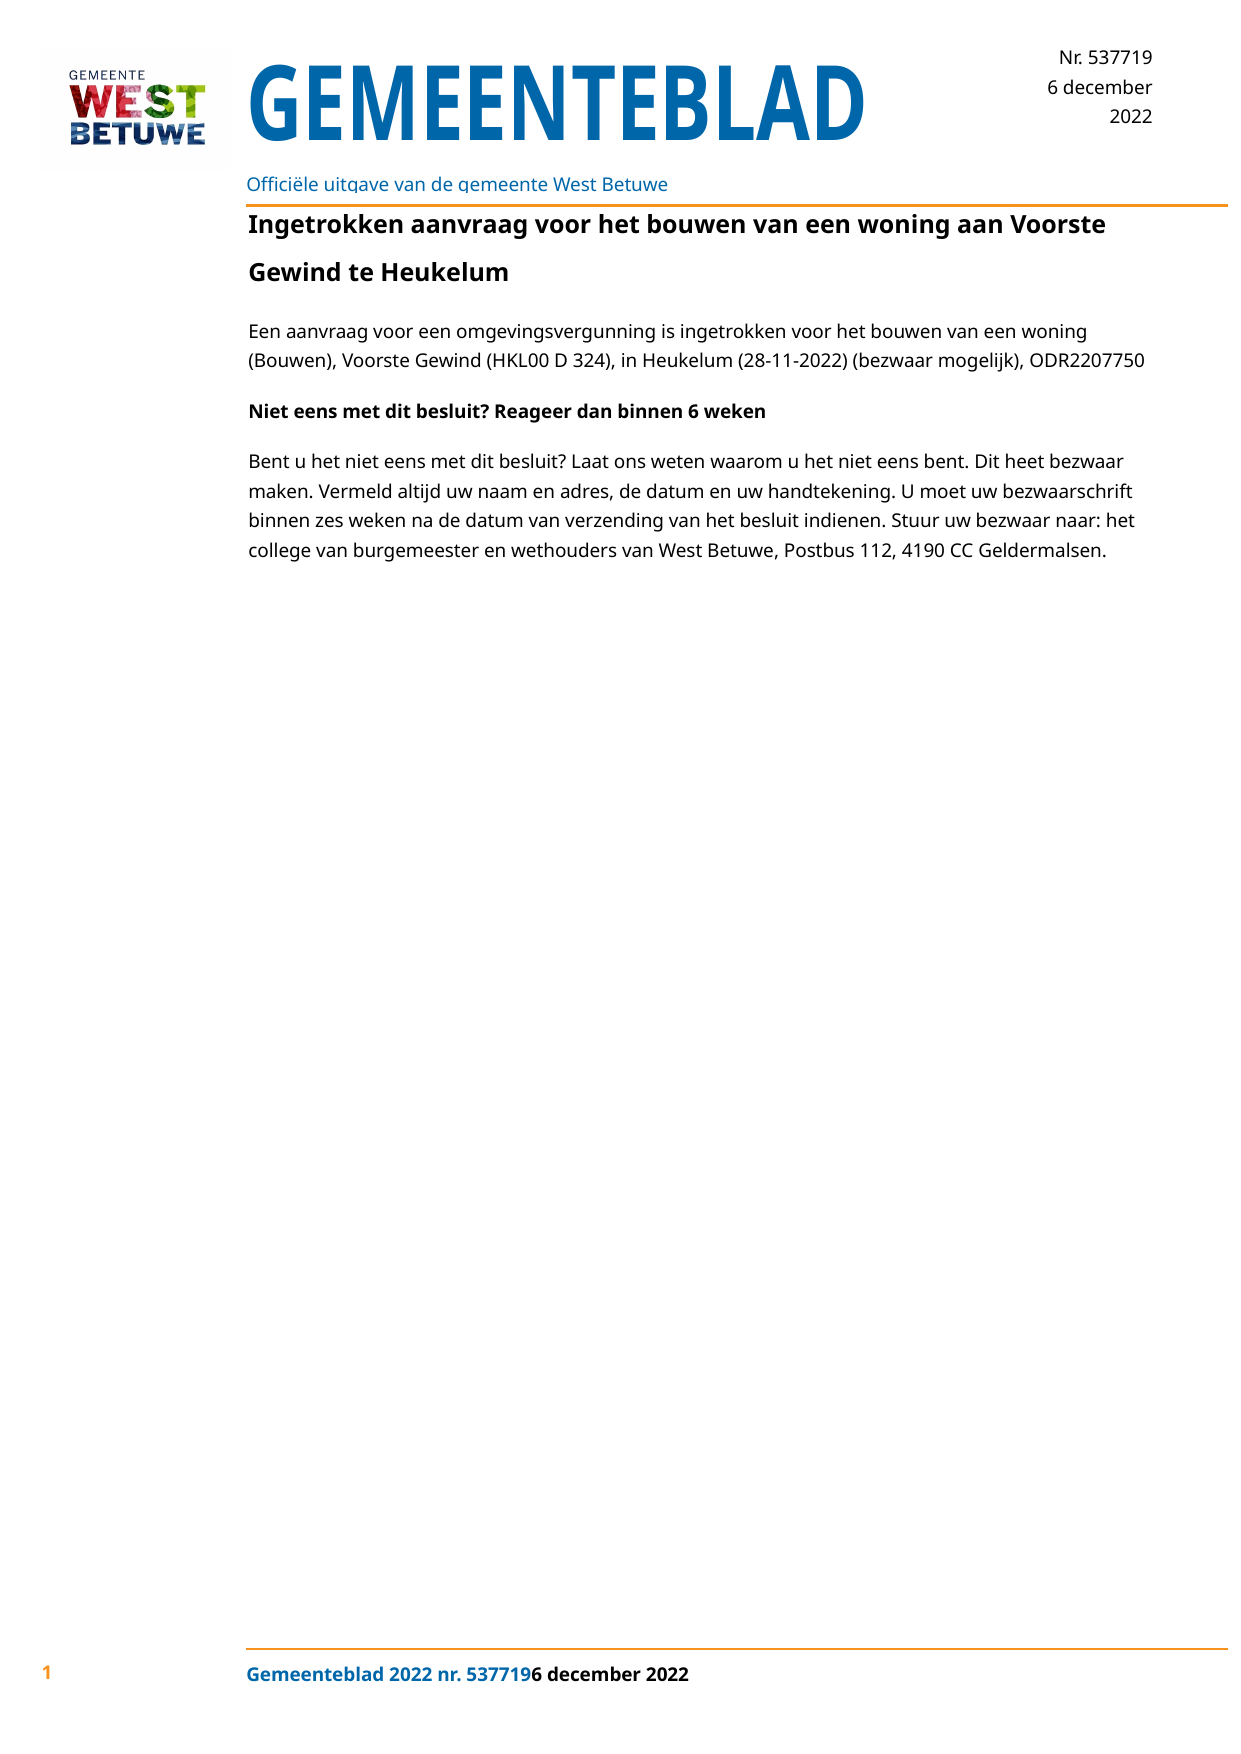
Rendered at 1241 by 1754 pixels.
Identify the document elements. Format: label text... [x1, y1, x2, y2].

text Bent u het niet eens met dit besluit? Laat ons weten waarom u het niet eens bent. Dit heet bezwaar maken. Vermeld altijd uw naam en adres, de datum en uw handtekening. U moet uw bezwaarschrift binnen zes weken na de datum van verzending van het besluit indienen. Stuur uw bezwaar naar: het college van burgemeester en wethouders van West Betuwe, Postbus 112, 4190 CC Geldermalsen. [248, 448, 1152, 563]
picture [41, 47, 231, 172]
text Niet eens met dit besluit? Reageer dan binnen 6 weken [248, 398, 1152, 424]
text Een aanvraag voor een omgevingsvergunning is ingetrokken voor het bouwen van een woning (Bouwen), Voorste Gewind (HKL00 D 324), in Heukelum (28-11-2022) (bezwaar mogelijk), ODR2207750 [248, 318, 1152, 373]
text Ingetrokken aanvraag voor het bouwen van een woning aan Voorste Gewind te Heukelum [248, 207, 1152, 288]
